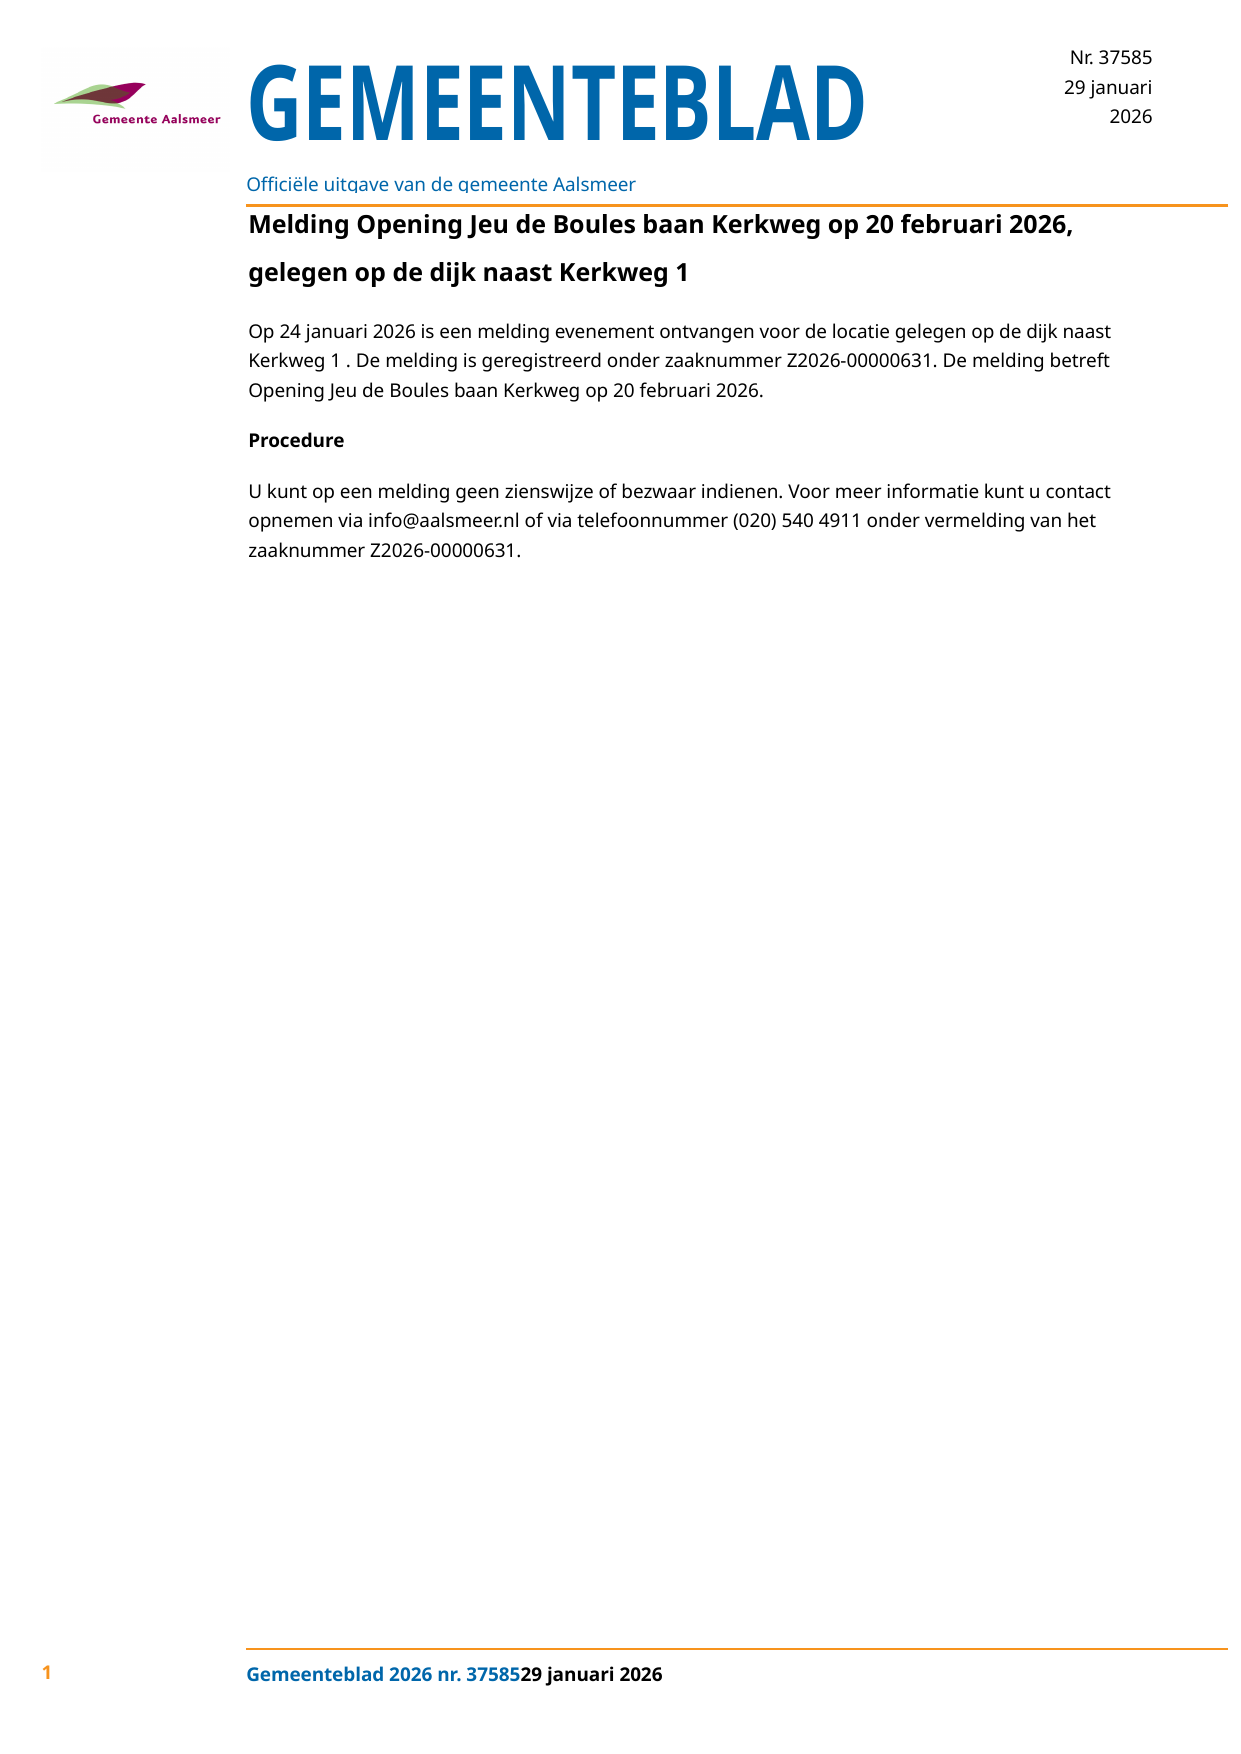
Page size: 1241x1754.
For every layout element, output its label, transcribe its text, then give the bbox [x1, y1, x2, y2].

text Melding Opening Jeu de Boules baan Kerkweg op 20 februari 2026, gelegen op de dijk naast Kerkweg 1 [248, 207, 1152, 288]
text Op 24 januari 2026 is een melding evenement ontvangen voor de locatie gelegen op de dijk naast Kerkweg 1 . De melding is geregistreerd onder zaaknummer Z2026-00000631. De melding betreft Opening Jeu de Boules baan Kerkweg op 20 februari 2026. [248, 318, 1152, 403]
picture [41, 47, 231, 172]
text U kunt op een melding geen zienswijze of bezwaar indienen. Voor meer informatie kunt u contact opnemen via info@aalsmeer.nl of via telefoonnummer (020) 540 4911 onder vermelding van het zaaknummer Z2026-00000631. [248, 478, 1152, 563]
text Procedure [248, 427, 1152, 453]
